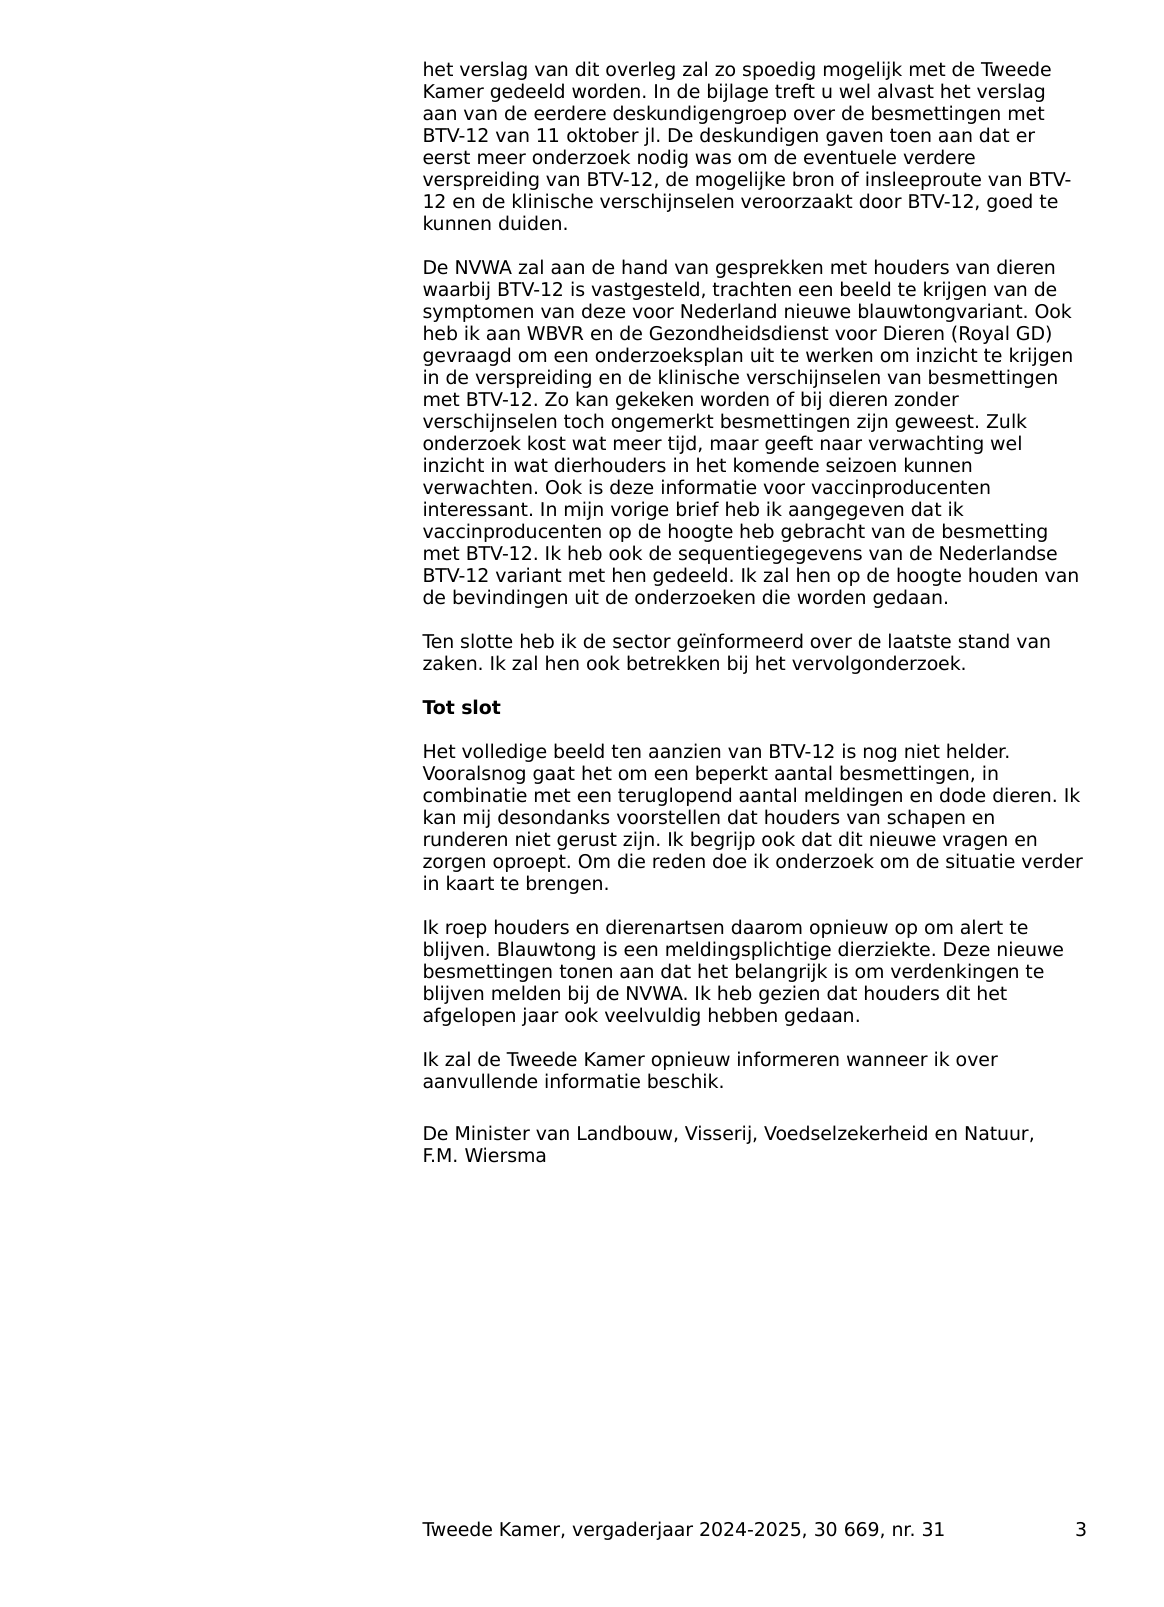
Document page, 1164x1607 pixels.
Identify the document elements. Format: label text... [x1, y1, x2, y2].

text De NVWA zal aan de hand van gesprekken met houders van dieren waarbij BTV-12 is vastgesteld, trachten een beeld te krijgen van de symptomen van deze voor Nederland nieuwe blauwtongvariant. Ook heb ik aan WBVR en de Gezondheidsdienst voor Dieren (Royal GD) gevraagd om een onderzoeksplan uit te werken om inzicht te krijgen in de verspreiding en de klinische verschijnselen van besmettingen met BTV-12. Zo kan gekeken worden of bij dieren zonder verschijnselen toch ongemerkt besmettingen zijn geweest. Zulk onderzoek kost wat meer tijd, maar geeft naar verwachting wel inzicht in wat dierhouders in het komende seizoen kunnen verwachten. Ook is deze informatie voor vaccinproducenten interessant. In mijn vorige brief heb ik aangegeven dat ik vaccinproducenten op de hoogte heb gebracht van de besmetting met BTV-12. Ik heb ook de sequentiegegevens van de Nederlandse BTV-12 variant met hen gedeeld. Ik zal hen op de hoogte houden van de bevindingen uit de onderzoeken die worden gedaan. [422, 257, 1087, 609]
text het verslag van dit overleg zal zo spoedig mogelijk met de Tweede Kamer gedeeld worden. In de bijlage treft u wel alvast het verslag aan van de eerdere deskundigengroep over de besmettingen met BTV-12 van 11 oktober jl. De deskundigen gaven toen aan dat er eerst meer onderzoek nodig was om de eventuele verdere verspreiding van BTV-12, de mogelijke bron of insleeproute van BTV-12 en de klinische verschijnselen veroorzaakt door BTV-12, goed te kunnen duiden. [422, 59, 1087, 235]
text Ten slotte heb ik de sector geïnformeerd over de laatste stand van zaken. Ik zal hen ook betrekken bij het vervolgonderzoek. [422, 631, 1087, 675]
text Ik roep houders en dierenartsen daarom opnieuw op om alert te blijven. Blauwtong is een meldingsplichtige dierziekte. Deze nieuwe besmettingen tonen aan dat het belangrijk is om verdenkingen te blijven melden bij de NVWA. Ik heb gezien dat houders dit het afgelopen jaar ook veelvuldig hebben gedaan. [422, 917, 1087, 1027]
text Het volledige beeld ten aanzien van BTV-12 is nog niet helder. Vooralsnog gaat het om een beperkt aantal besmettingen, in combinatie met een teruglopend aantal meldingen en dode dieren. Ik kan mij desondanks voorstellen dat houders van schapen en runderen niet gerust zijn. Ik begrijp ook dat dit nieuwe vragen en zorgen oproept. Om die reden doe ik onderzoek om de situatie verder in kaart te brengen. [422, 741, 1087, 895]
text Ik zal de Tweede Kamer opnieuw informeren wanneer ik over aanvullende informatie beschik. [422, 1049, 1087, 1093]
text De Minister van Landbouw, Visserij, Voedselzekerheid en Natuur, F.M. Wiersma [422, 1123, 1087, 1167]
subtitle Tot slot [422, 697, 1087, 719]
